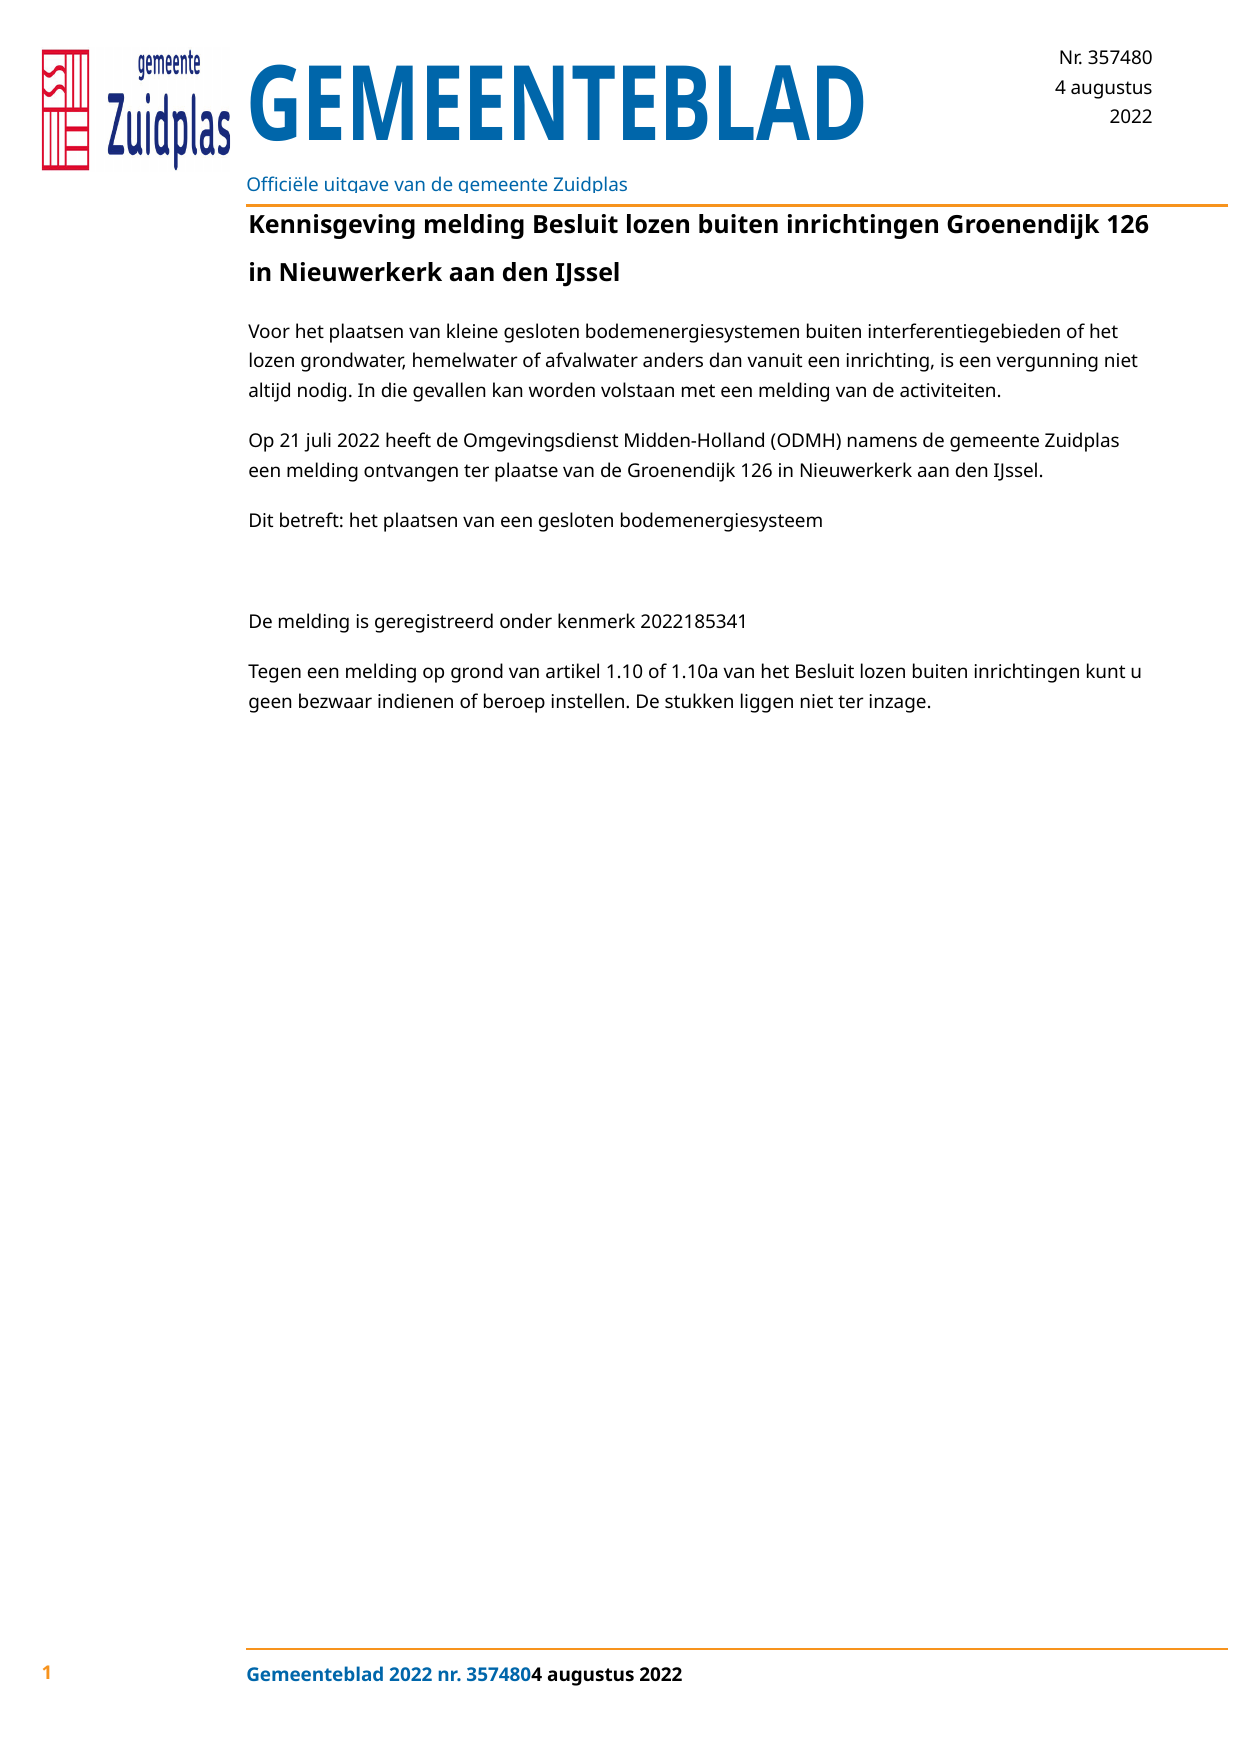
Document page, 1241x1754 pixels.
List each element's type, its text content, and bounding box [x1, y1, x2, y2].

picture [41, 47, 231, 172]
text Op 21 juli 2022 heeft de Omgevingsdienst Midden-Holland (ODMH) namens de gemeente Zuidplas een melding ontvangen ter plaatse van de Groenendijk 126 in Nieuwerkerk aan den IJssel. [248, 427, 1152, 483]
text Dit betreft: het plaatsen van een gesloten bodemenergiesysteem [248, 507, 1152, 533]
text Tegen een melding op grond van artikel 1.10 of 1.10a van het Besluit lozen buiten inrichtingen kunt u geen bezwaar indienen of beroep instellen. De stukken liggen niet ter inzage. [248, 659, 1152, 714]
text De melding is geregistreerd onder kenmerk 2022185341 [248, 608, 1152, 634]
text Kennisgeving melding Besluit lozen buiten inrichtingen Groenendijk 126 in Nieuwerkerk aan den IJssel [248, 207, 1152, 288]
text Voor het plaatsen van kleine gesloten bodemenergiesystemen buiten interferentiegebieden of het lozen grondwater, hemelwater of afvalwater anders dan vanuit een inrichting, is een vergunning niet altijd nodig. In die gevallen kan worden volstaan met een melding van de activiteiten. [248, 318, 1152, 403]
